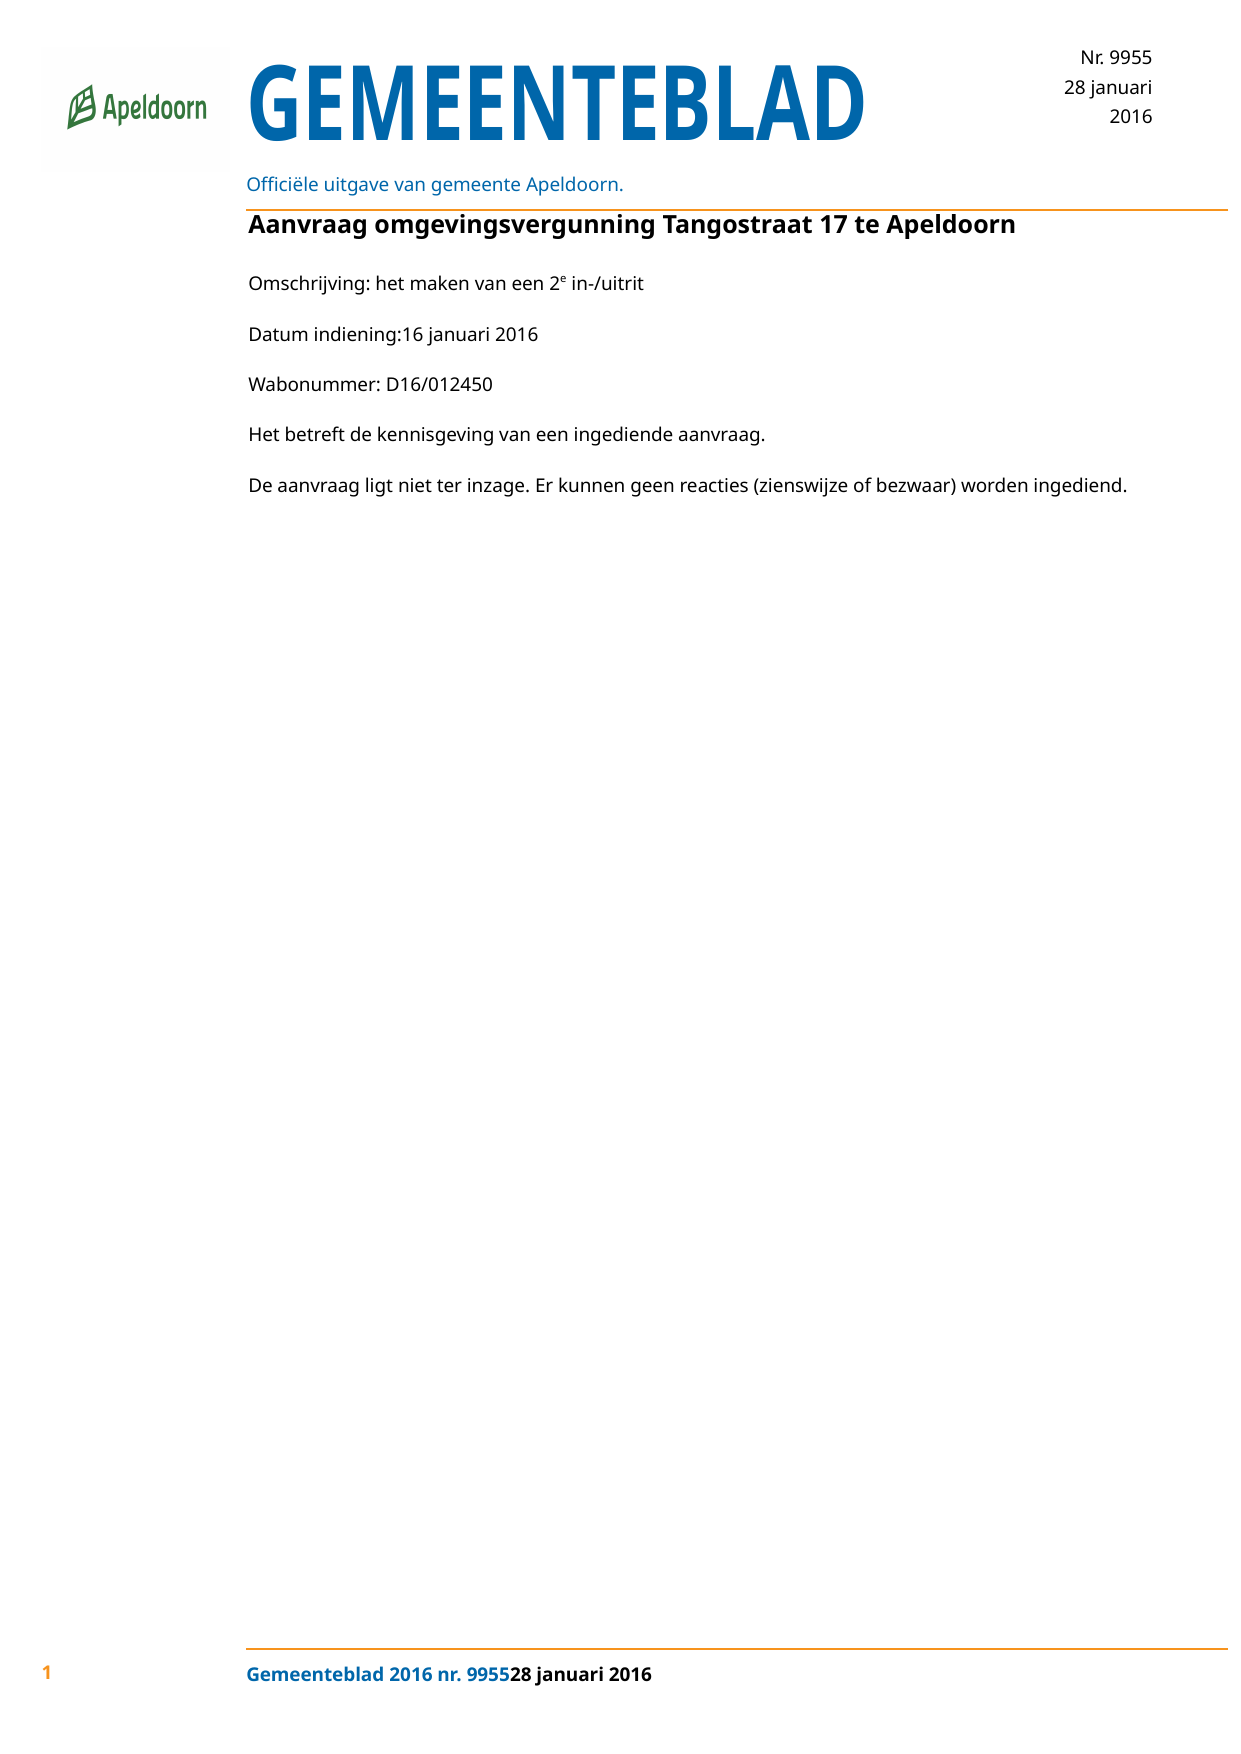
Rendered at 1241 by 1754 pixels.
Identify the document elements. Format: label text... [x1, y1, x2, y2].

text Het betreft de kennisgeving van een ingediende aanvraag. [248, 422, 1152, 447]
text Aanvraag omgevingsvergunning Tangostraat 17 te Apeldoorn [248, 211, 1152, 241]
text Datum indiening:16 januari 2016 [248, 321, 1152, 346]
text Omschrijving: het maken van een 2e in-/uitrit [248, 270, 1152, 296]
text Wabonummer: D16/012450 [248, 371, 1152, 397]
picture [41, 47, 231, 172]
text De aanvraag ligt niet ter inzage. Er kunnen geen reacties (zienswijze of bezwaar) worden ingediend. [248, 472, 1152, 498]
